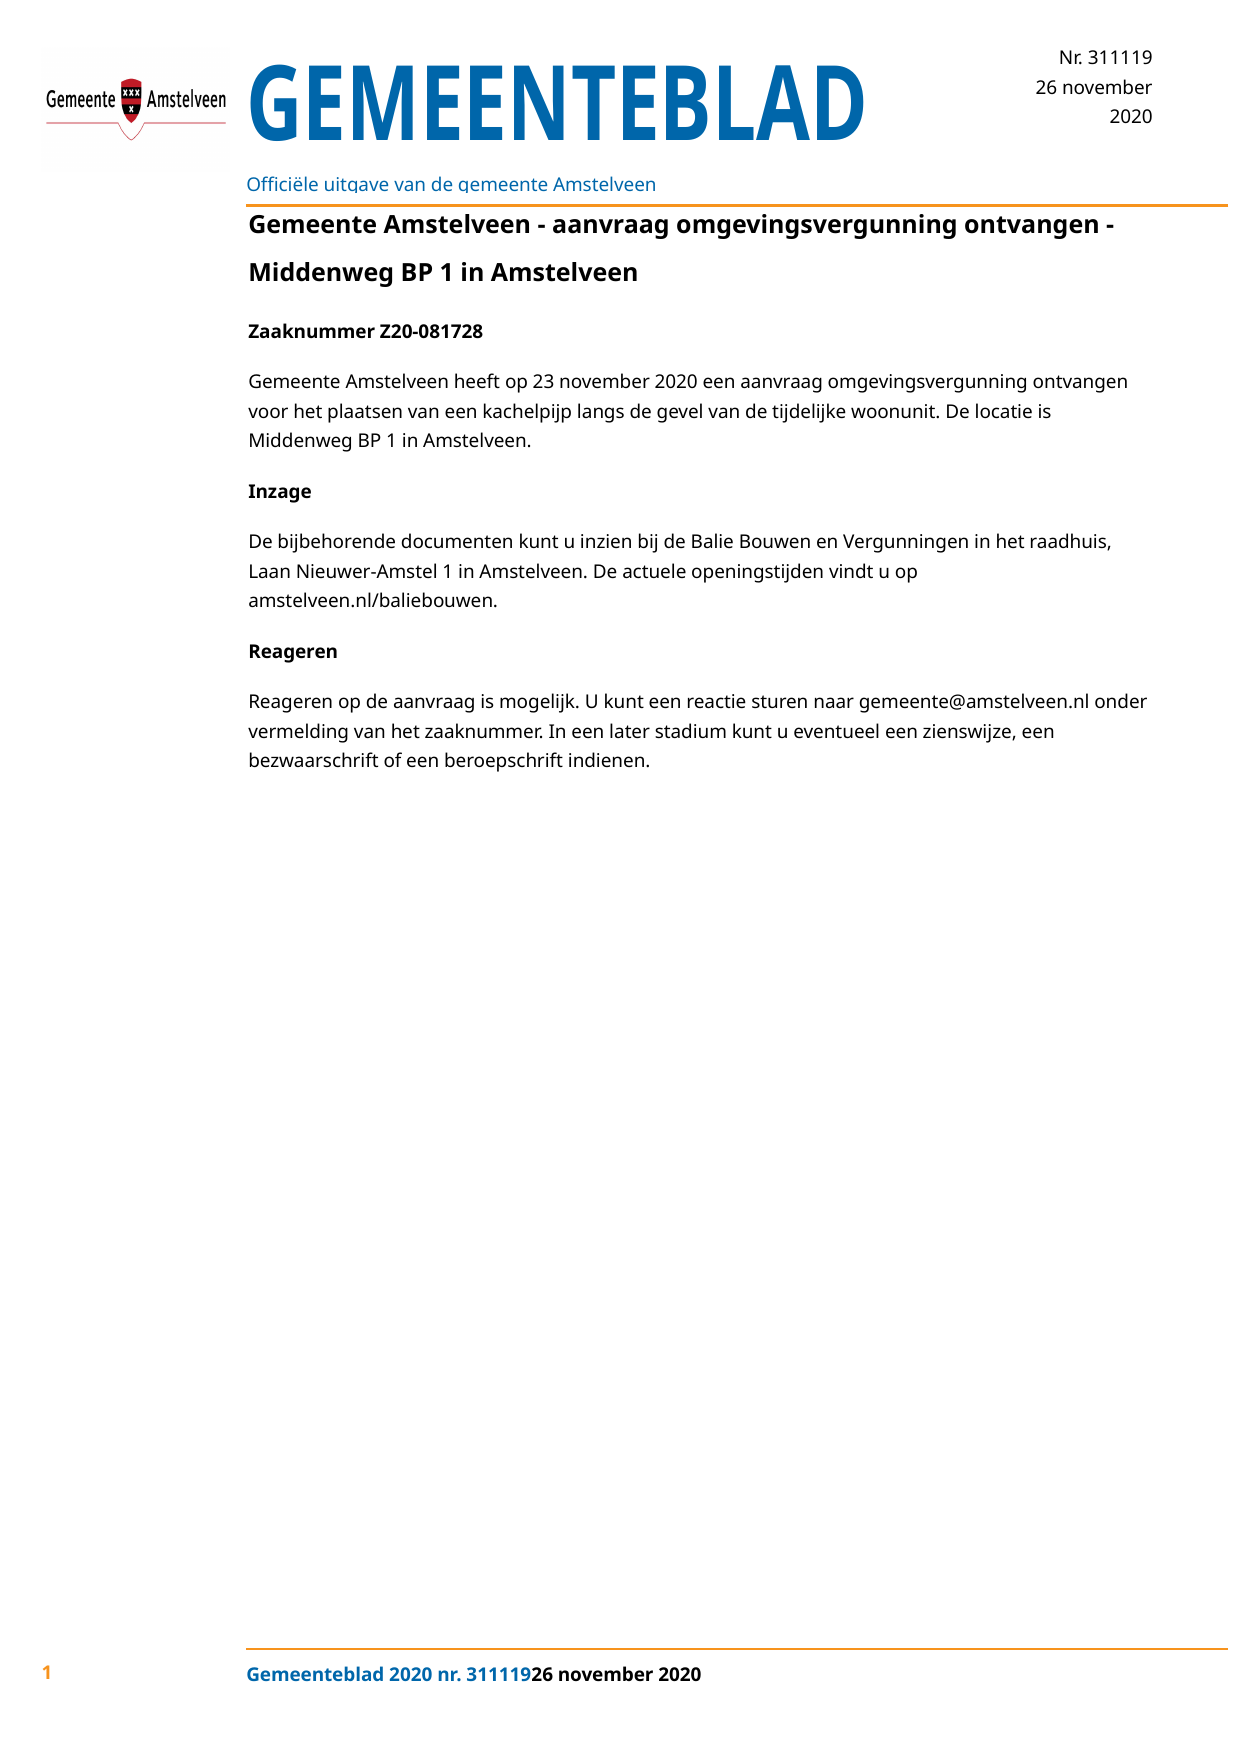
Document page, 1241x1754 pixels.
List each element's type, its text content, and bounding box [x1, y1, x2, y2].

text Reageren [248, 638, 1152, 664]
picture [41, 47, 231, 172]
text Gemeente Amstelveen - aanvraag omgevingsvergunning ontvangen - Middenweg BP 1 in Amstelveen [248, 207, 1152, 288]
text De bijbehorende documenten kunt u inzien bij de Balie Bouwen en Vergunningen in het raadhuis, Laan Nieuwer-Amstel 1 in Amstelveen. De actuele openingstijden vindt u op amstelveen.nl/baliebouwen. [248, 528, 1152, 613]
text Inzage [248, 478, 1152, 504]
text Gemeente Amstelveen heeft op 23 november 2020 een aanvraag omgevingsvergunning ontvangen voor het plaatsen van een kachelpijp langs de gevel van de tijdelijke woonunit. De locatie is Middenweg BP 1 in Amstelveen. [248, 368, 1152, 453]
text Reageren op de aanvraag is mogelijk. U kunt een reactie sturen naar gemeente@amstelveen.nl onder vermelding van het zaaknummer. In een later stadium kunt u eventueel een zienswijze, een bezwaarschrift of een beroepschrift indienen. [248, 688, 1152, 773]
text Zaaknummer Z20-081728 [248, 318, 1152, 344]
